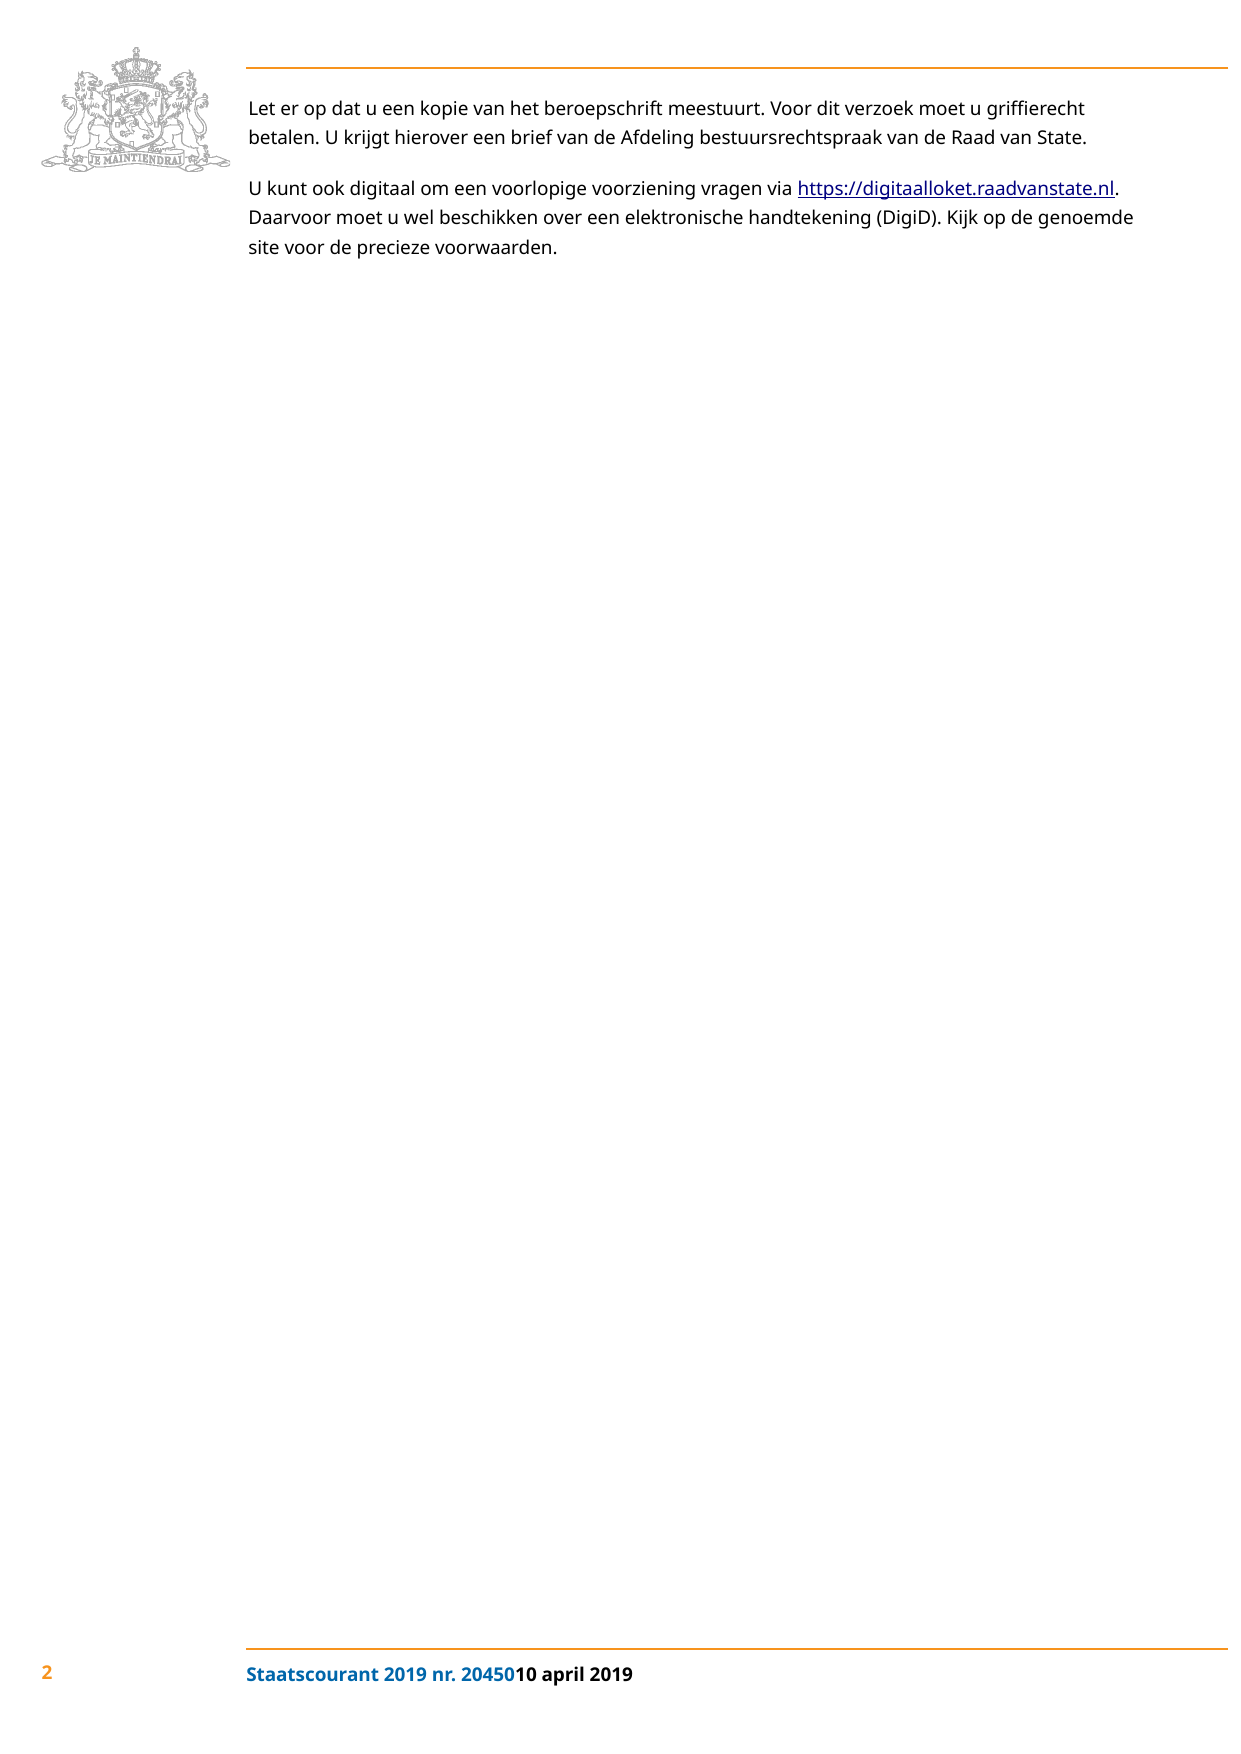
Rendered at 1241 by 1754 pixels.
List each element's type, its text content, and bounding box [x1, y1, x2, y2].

text Let er op dat u een kopie van het beroepschrift meestuurt. Voor dit verzoek moet u griffierecht betalen. U krijgt hierover een brief van de Afdeling bestuursrechtspraak van de Raad van State. [248, 95, 1152, 150]
picture [41, 47, 231, 172]
text U kunt ook digitaal om een voorlopige voorziening vragen via https://digitaalloket.raadvanstate.nl. Daarvoor moet u wel beschikken over een elektronische handtekening (DigiD). Kijk op de genoemde site voor de precieze voorwaarden. [248, 175, 1152, 260]
